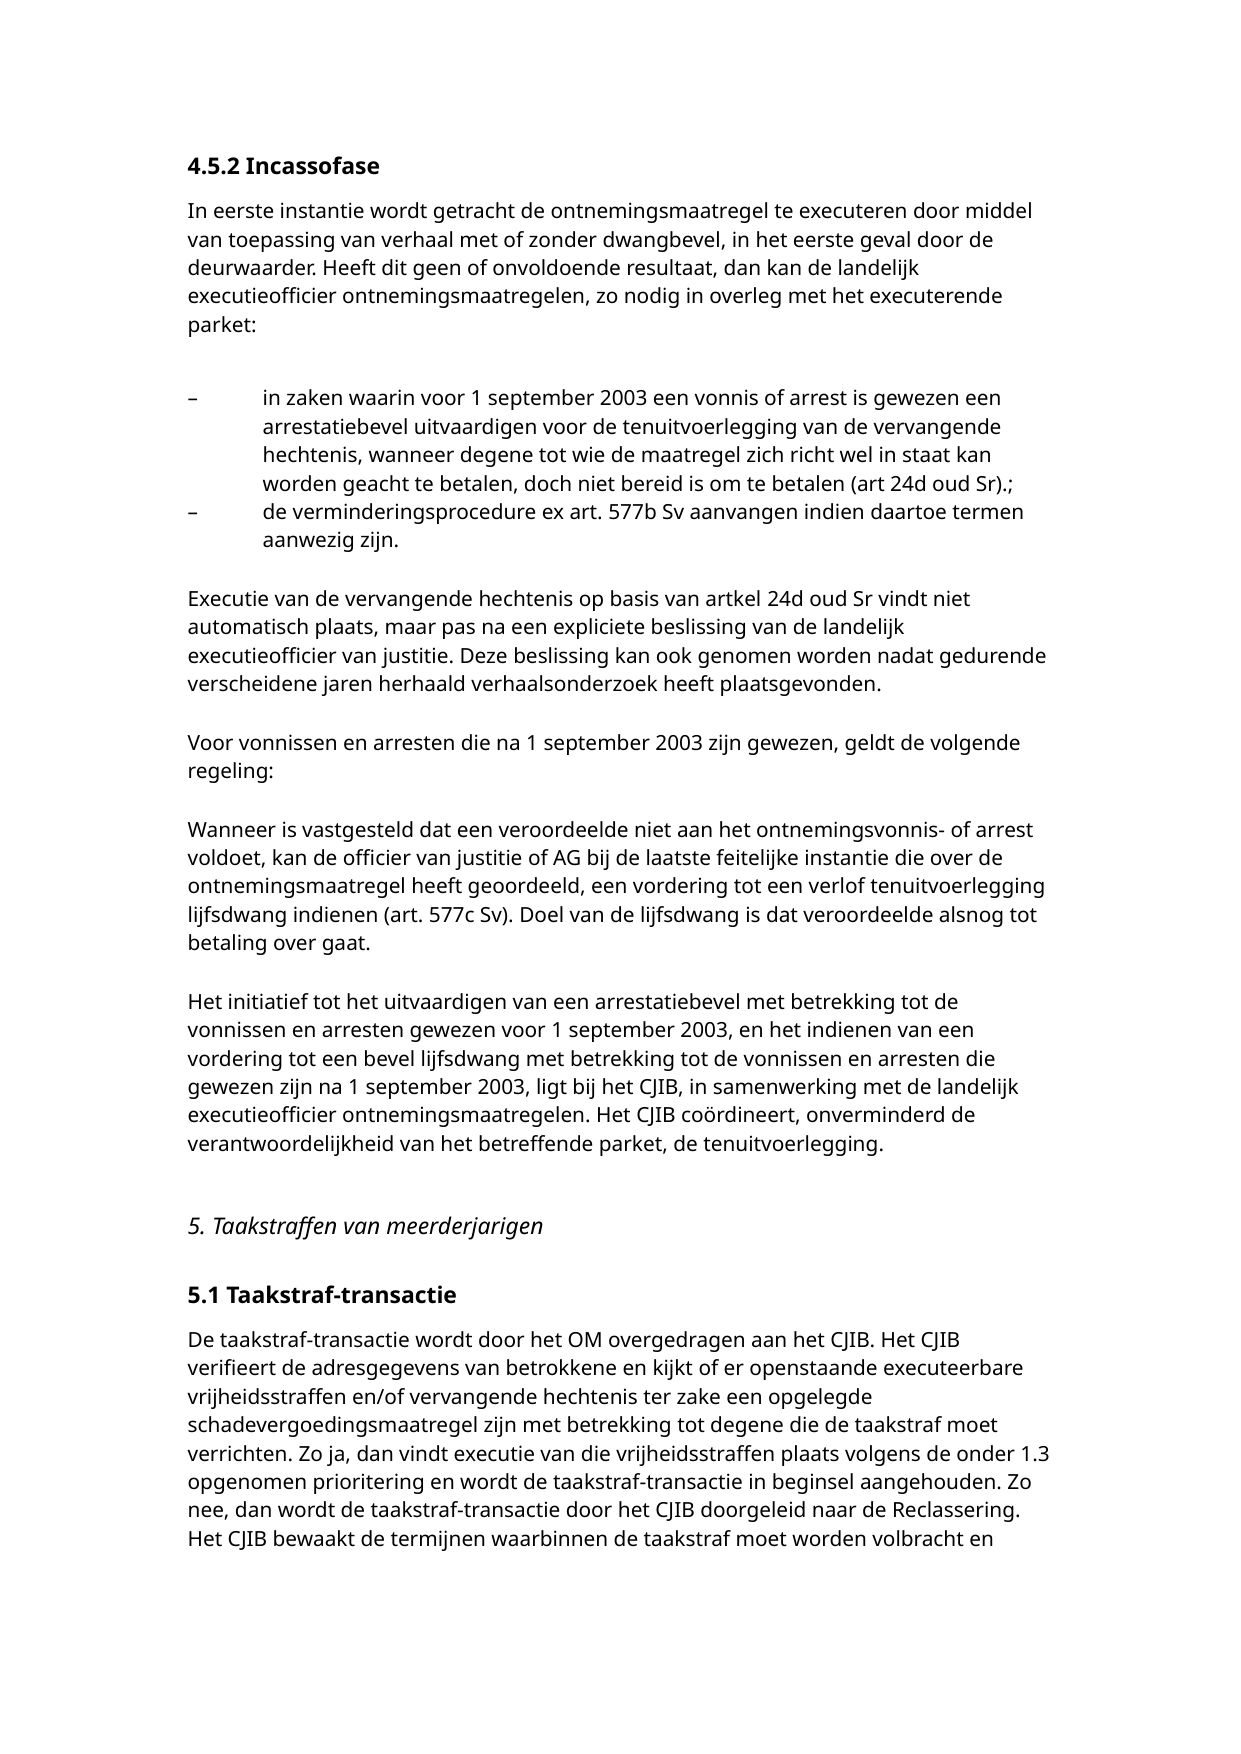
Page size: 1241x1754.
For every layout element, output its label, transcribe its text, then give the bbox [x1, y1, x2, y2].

text Voor vonnissen en arresten die na 1 september 2003 zijn gewezen, geldt de volgende regeling: [187, 728, 1053, 785]
text De taakstraf-transactie wordt door het OM overgedragen aan het CJIB. Het CJIB verifieert de adresgegevens van betrokkene en kijkt of er openstaande executeerbare vrijheidsstraffen en/of vervangende hechtenis ter zake een opgelegde schadevergoedingsmaatregel zijn met betrekking tot degene die de taakstraf moet verrichten. Zo ja, dan vindt executie van die vrijheidsstraffen plaats volgens de onder 1.3 opgenomen prioritering en wordt de taakstraf-transactie in beginsel aangehouden. Zo nee, dan wordt de taakstraf-transactie door het CJIB doorgeleid naar de Reclassering. Het CJIB bewaakt de termijnen waarbinnen de taakstraf moet worden volbracht en [187, 1325, 1053, 1552]
subtitle 5.1 Taakstraf-transactie [187, 1279, 1053, 1310]
text Wanneer is vastgesteld dat een veroordeelde niet aan het ontnemingsvonnis- of arrest voldoet, kan de officier van justitie of AG bij de laatste feitelijke instantie die over de ontnemingsmaatregel heeft geoordeeld, een vordering tot een verlof tenuitvoerlegging lijfsdwang indienen (art. 577c Sv). Doel van de lijfsdwang is dat veroordeelde alsnog tot betaling over gaat. [187, 815, 1053, 957]
text Het initiatief tot het uitvaardigen van een arrestatiebevel met betrekking tot de vonnissen en arresten gewezen voor 1 september 2003, en het indienen van een vordering tot een bevel lijfsdwang met betrekking tot de vonnissen en arresten die gewezen zijn na 1 september 2003, ligt bij het CJIB, in samenwerking met de landelijk executieofficier ontnemingsmaatregelen. Het CJIB coördineert, onverminderd de verantwoordelijkheid van het betreffende parket, de tenuitvoerlegging. [187, 987, 1053, 1157]
subtitle 4.5.2 Incassofase [187, 150, 1053, 181]
text In eerste instantie wordt getracht de ontnemingsmaatregel te executeren door middel van toepassing van verhaal met of zonder dwangbevel, in het eerste geval door de deurwaarder. Heeft dit geen of onvoldoende resultaat, dan kan de landelijk executieofficier ontnemingsmaatregelen, zo nodig in overleg met het executerende parket: [187, 196, 1053, 338]
list de verminderingsprocedure ex art. 577b Sv aanvangen indien daartoe termen aanwezig zijn. [187, 497, 1053, 554]
subtitle 5. Taakstraffen van meerderjarigen [187, 1210, 1053, 1241]
text Executie van de vervangende hechtenis op basis van artkel 24d oud Sr vindt niet automatisch plaats, maar pas na een expliciete beslissing van de landelijk executieofficier van justitie. Deze beslissing kan ook genomen worden nadat gedurende verscheidene jaren herhaald verhaalsonderzoek heeft plaatsgevonden. [187, 584, 1053, 698]
list in zaken waarin voor 1 september 2003 een vonnis of arrest is gewezen een arrestatiebevel uitvaardigen voor de tenuitvoerlegging van de vervangende hechtenis, wanneer degene tot wie de maatregel zich richt wel in staat kan worden geacht te betalen, doch niet bereid is om te betalen (art 24d oud Sr).; [187, 383, 1053, 497]
